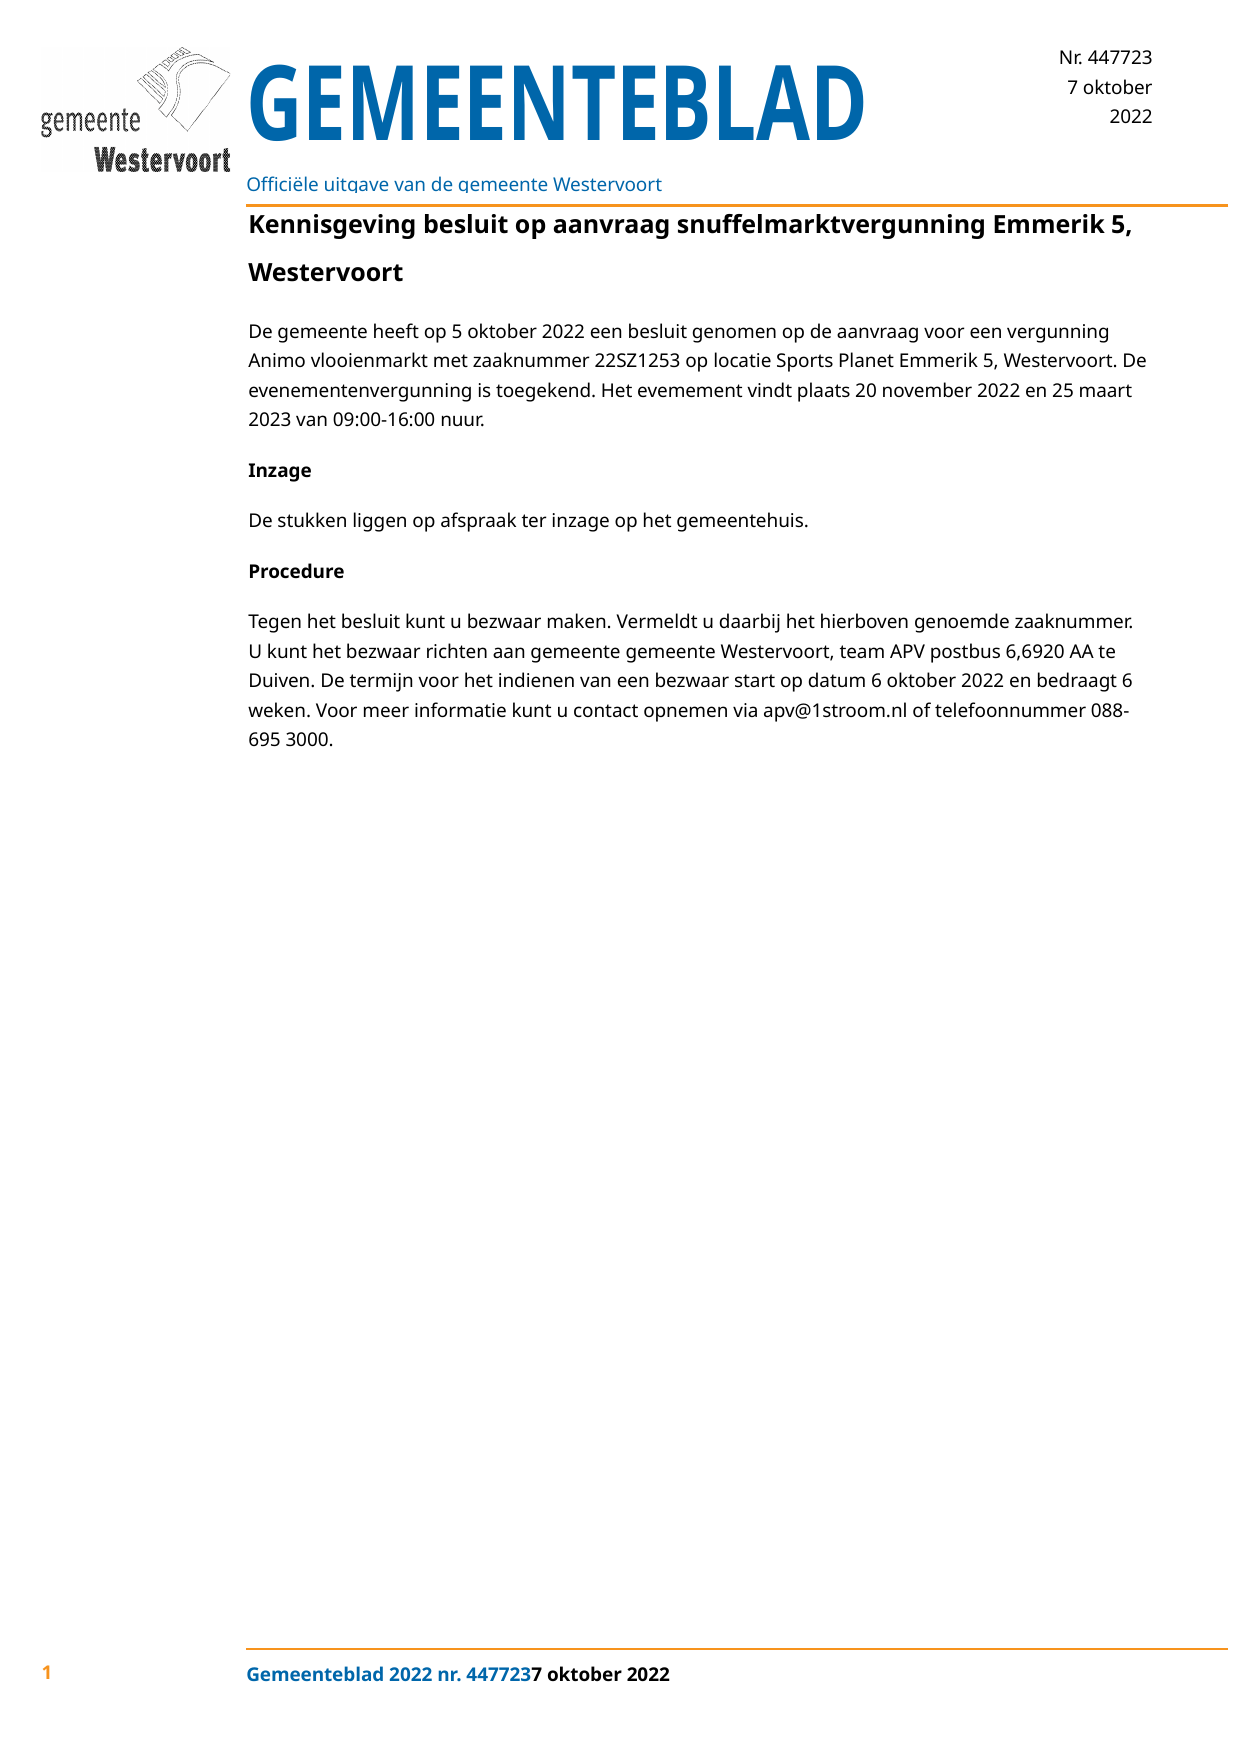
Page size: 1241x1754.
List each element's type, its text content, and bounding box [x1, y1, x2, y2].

text De stukken liggen op afspraak ter inzage op het gemeentehuis. [248, 507, 1152, 533]
text Procedure [248, 558, 1152, 584]
text Inzage [248, 457, 1152, 483]
text Tegen het besluit kunt u bezwaar maken. Vermeldt u daarbij het hierboven genoemde zaaknummer. U kunt het bezwaar richten aan gemeente gemeente Westervoort, team APV postbus 6,6920 AA te Duiven. De termijn voor het indienen van een bezwaar start op datum 6 oktober 2022 en bedraagt 6 weken. Voor meer informatie kunt u contact opnemen via apv@1stroom.nl of telefoonnummer 088-695 3000. [248, 608, 1152, 752]
text De gemeente heeft op 5 oktober 2022 een besluit genomen op de aanvraag voor een vergunning Animo vlooienmarkt met zaaknummer 22SZ1253 op locatie Sports Planet Emmerik 5, Westervoort. De evenementenvergunning is toegekend. Het evemement vindt plaats 20 november 2022 en 25 maart 2023 van 09:00-16:00 nuur. [248, 318, 1152, 432]
picture [41, 47, 231, 172]
text Kennisgeving besluit op aanvraag snuffelmarktvergunning Emmerik 5, Westervoort [248, 207, 1152, 288]
